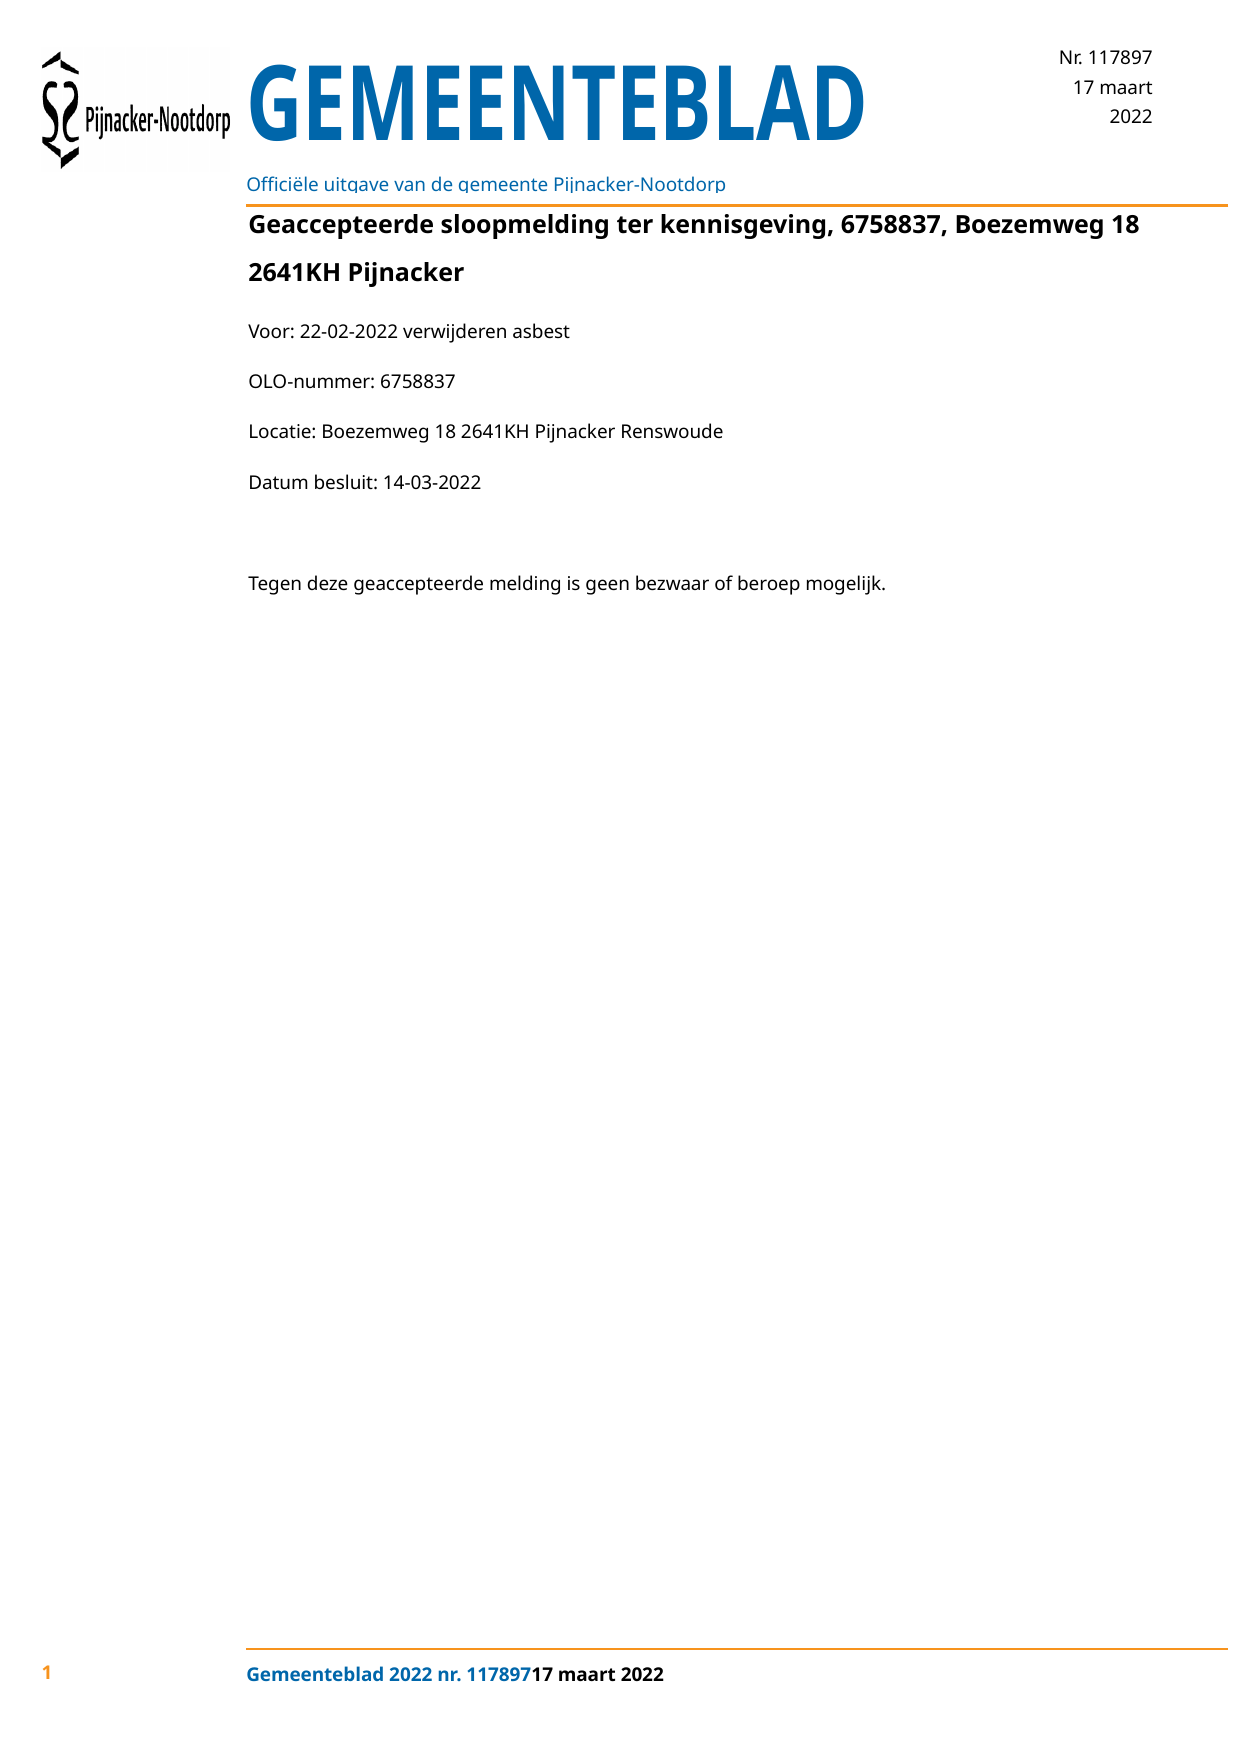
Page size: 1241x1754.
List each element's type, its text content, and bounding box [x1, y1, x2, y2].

text Geaccepteerde sloopmelding ter kennisgeving, 6758837, Boezemweg 18 2641KH Pijnacker [248, 207, 1152, 288]
text Tegen deze geaccepteerde melding is geen bezwaar of beroep mogelijk. [248, 570, 1152, 596]
text Locatie: Boezemweg 18 2641KH Pijnacker Renswoude [248, 419, 1152, 444]
picture [41, 47, 231, 172]
text OLO-nummer: 6758837 [248, 368, 1152, 394]
text Datum besluit: 14-03-2022 [248, 469, 1152, 495]
text Voor: 22-02-2022 verwijderen asbest [248, 318, 1152, 344]
